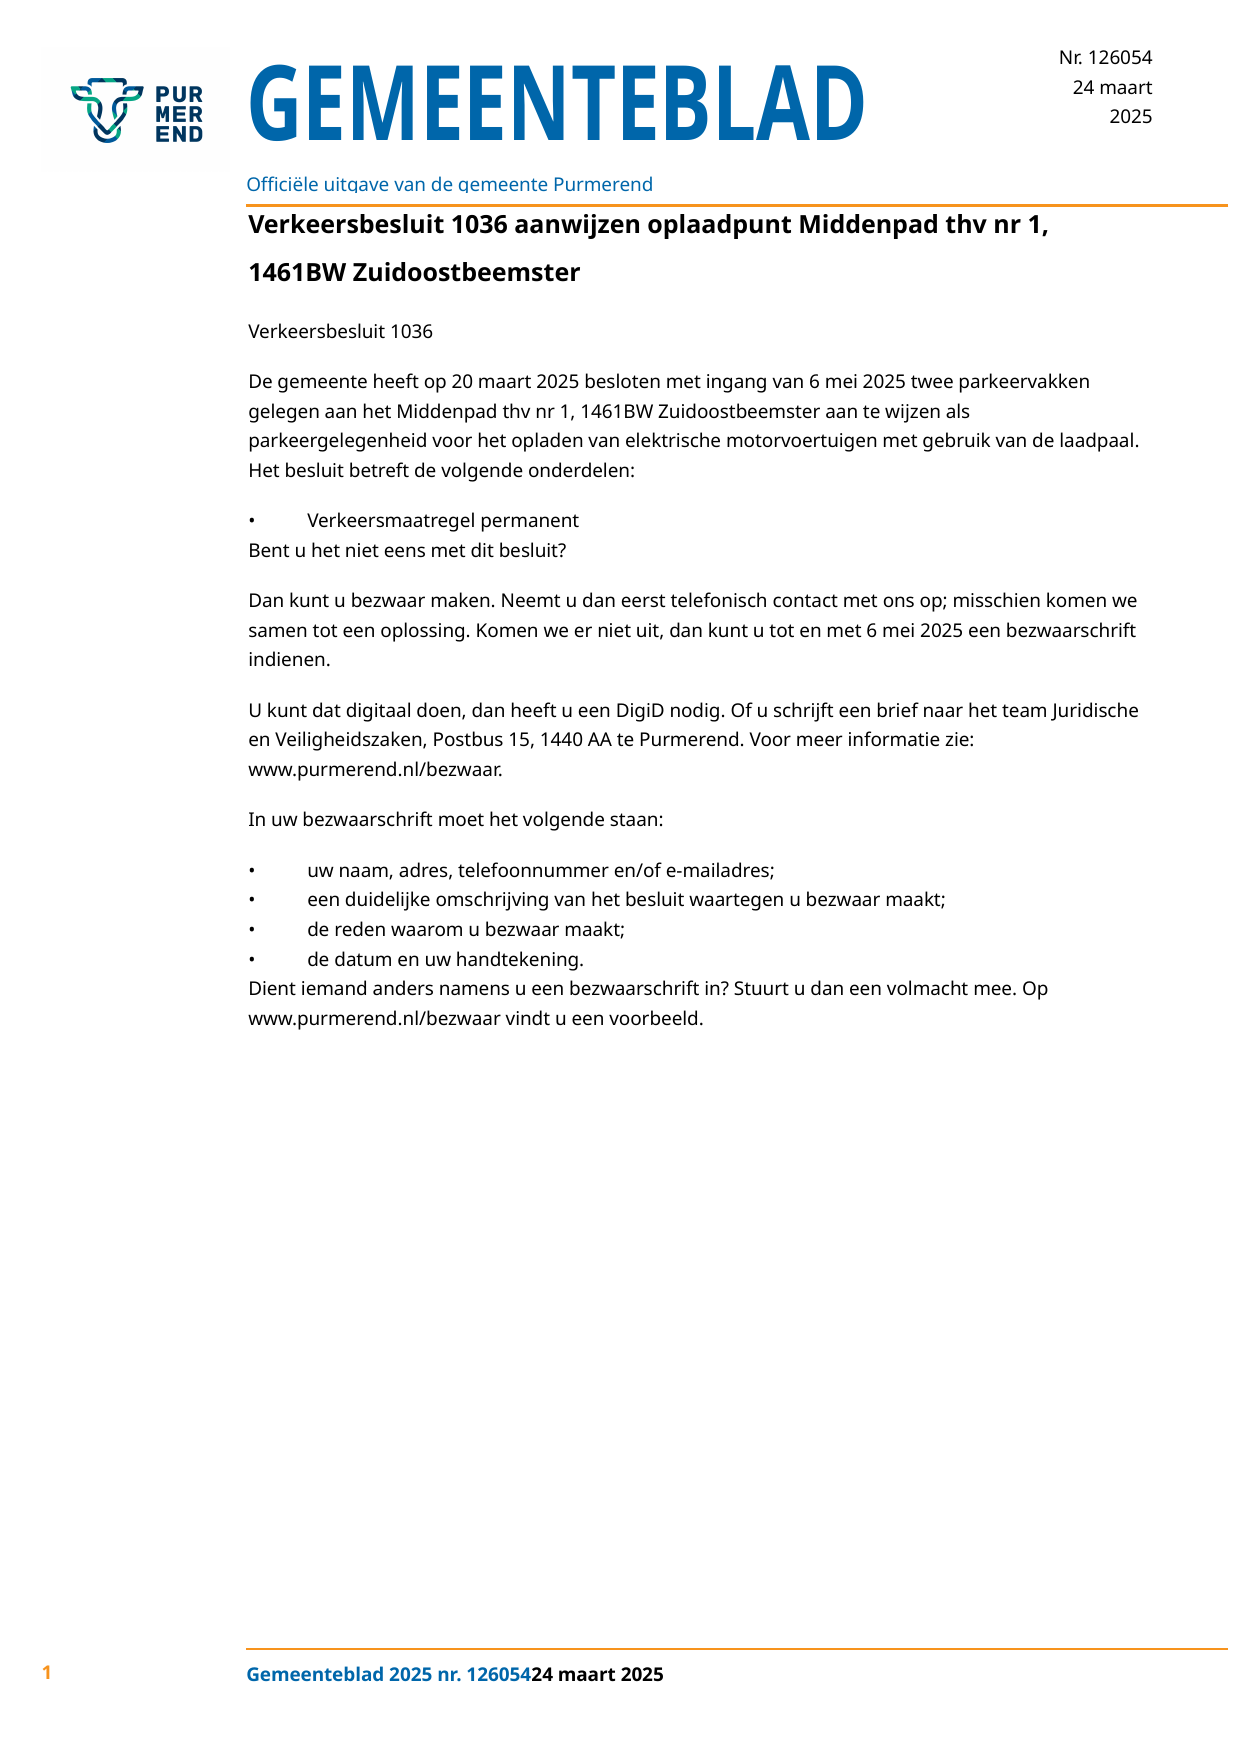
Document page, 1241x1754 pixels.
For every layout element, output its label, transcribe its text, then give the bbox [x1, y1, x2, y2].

list Verkeersmaatregel permanent [248, 507, 1152, 533]
picture [41, 47, 231, 172]
list een duidelijke omschrijving van het besluit waartegen u bezwaar maakt; [248, 887, 1152, 912]
text Verkeersbesluit 1036 aanwijzen oplaadpunt Middenpad thv nr 1, 1461BW Zuidoostbeemster [248, 207, 1152, 288]
text In uw bezwaarschrift moet het volgende staan: [248, 807, 1152, 832]
list de reden waarom u bezwaar maakt; [248, 916, 1152, 942]
text Verkeersbesluit 1036 [248, 318, 1152, 344]
list de datum en uw handtekening. [248, 946, 1152, 972]
text Dan kunt u bezwaar maken. Neemt u dan eerst telefonisch contact met ons op; misschien komen we samen tot een oplossing. Komen we er niet uit, dan kunt u tot en met 6 mei 2025 een bezwaarschrift indienen. [248, 587, 1152, 672]
text Dient iemand anders namens u een bezwaarschrift in? Stuurt u dan een volmacht mee. Op www.purmerend.nl/bezwaar vindt u een voorbeeld. [248, 975, 1152, 1031]
list uw naam, adres, telefoonnummer en/of e-mailadres; [248, 857, 1152, 883]
text De gemeente heeft op 20 maart 2025 besloten met ingang van 6 mei 2025 twee parkeervakken gelegen aan het Middenpad thv nr 1, 1461BW Zuidoostbeemster aan te wijzen als parkeergelegenheid voor het opladen van elektrische motorvoertuigen met gebruik van de laadpaal. Het besluit betreft de volgende onderdelen: [248, 368, 1152, 483]
text Bent u het niet eens met dit besluit? [248, 537, 1152, 563]
text U kunt dat digitaal doen, dan heeft u een DigiD nodig. Of u schrijft een brief naar het team Juridische en Veiligheidszaken, Postbus 15, 1440 AA te Purmerend. Voor meer informatie zie: www.purmerend.nl/bezwaar. [248, 697, 1152, 782]
